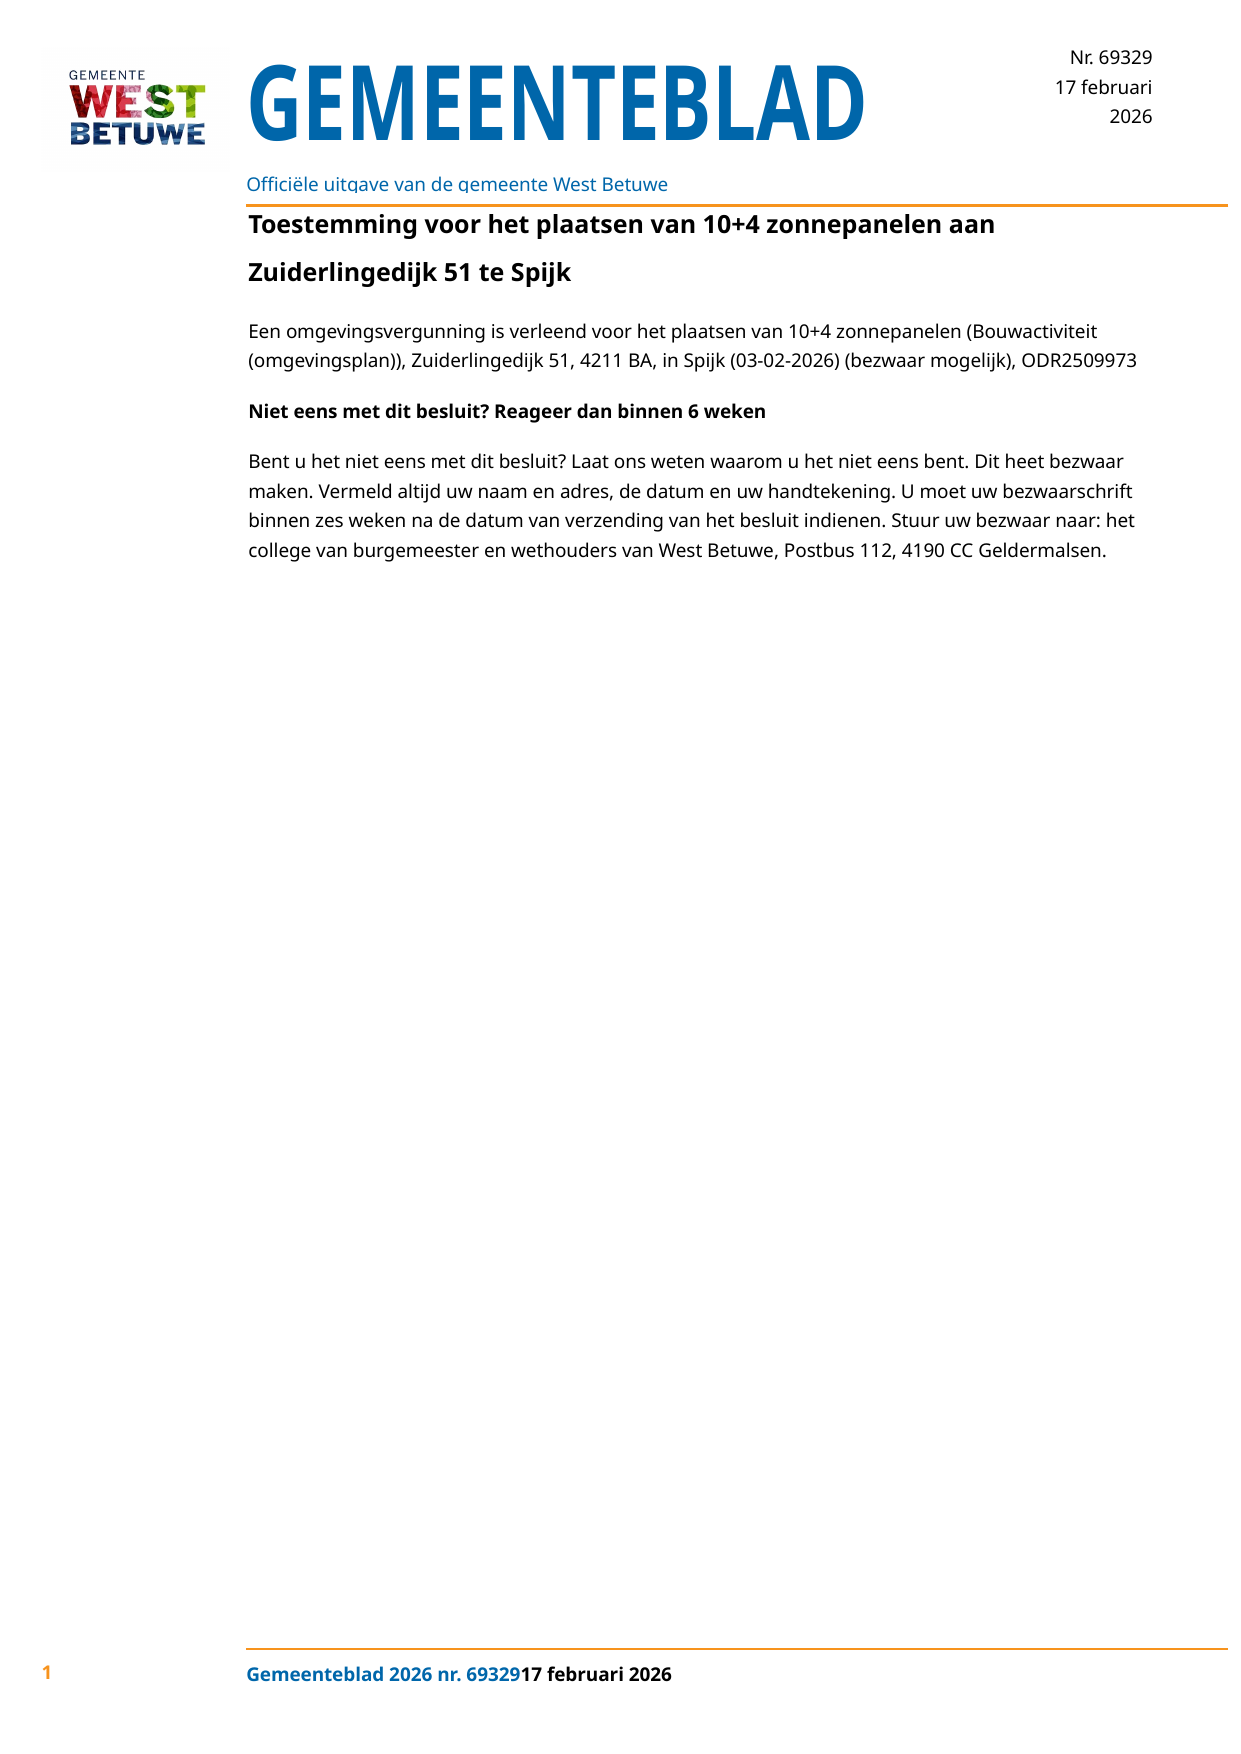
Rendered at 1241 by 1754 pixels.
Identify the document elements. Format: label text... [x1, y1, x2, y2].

text Bent u het niet eens met dit besluit? Laat ons weten waarom u het niet eens bent. Dit heet bezwaar maken. Vermeld altijd uw naam en adres, de datum en uw handtekening. U moet uw bezwaarschrift binnen zes weken na de datum van verzending van het besluit indienen. Stuur uw bezwaar naar: het college van burgemeester en wethouders van West Betuwe, Postbus 112, 4190 CC Geldermalsen. [248, 448, 1152, 563]
text Niet eens met dit besluit? Reageer dan binnen 6 weken [248, 398, 1152, 424]
text Een omgevingsvergunning is verleend voor het plaatsen van 10+4 zonnepanelen (Bouwactiviteit (omgevingsplan)), Zuiderlingedijk 51, 4211 BA, in Spijk (03-02-2026) (bezwaar mogelijk), ODR2509973 [248, 318, 1152, 373]
picture [41, 47, 231, 172]
text Toestemming voor het plaatsen van 10+4 zonnepanelen aan Zuiderlingedijk 51 te Spijk [248, 207, 1152, 288]
